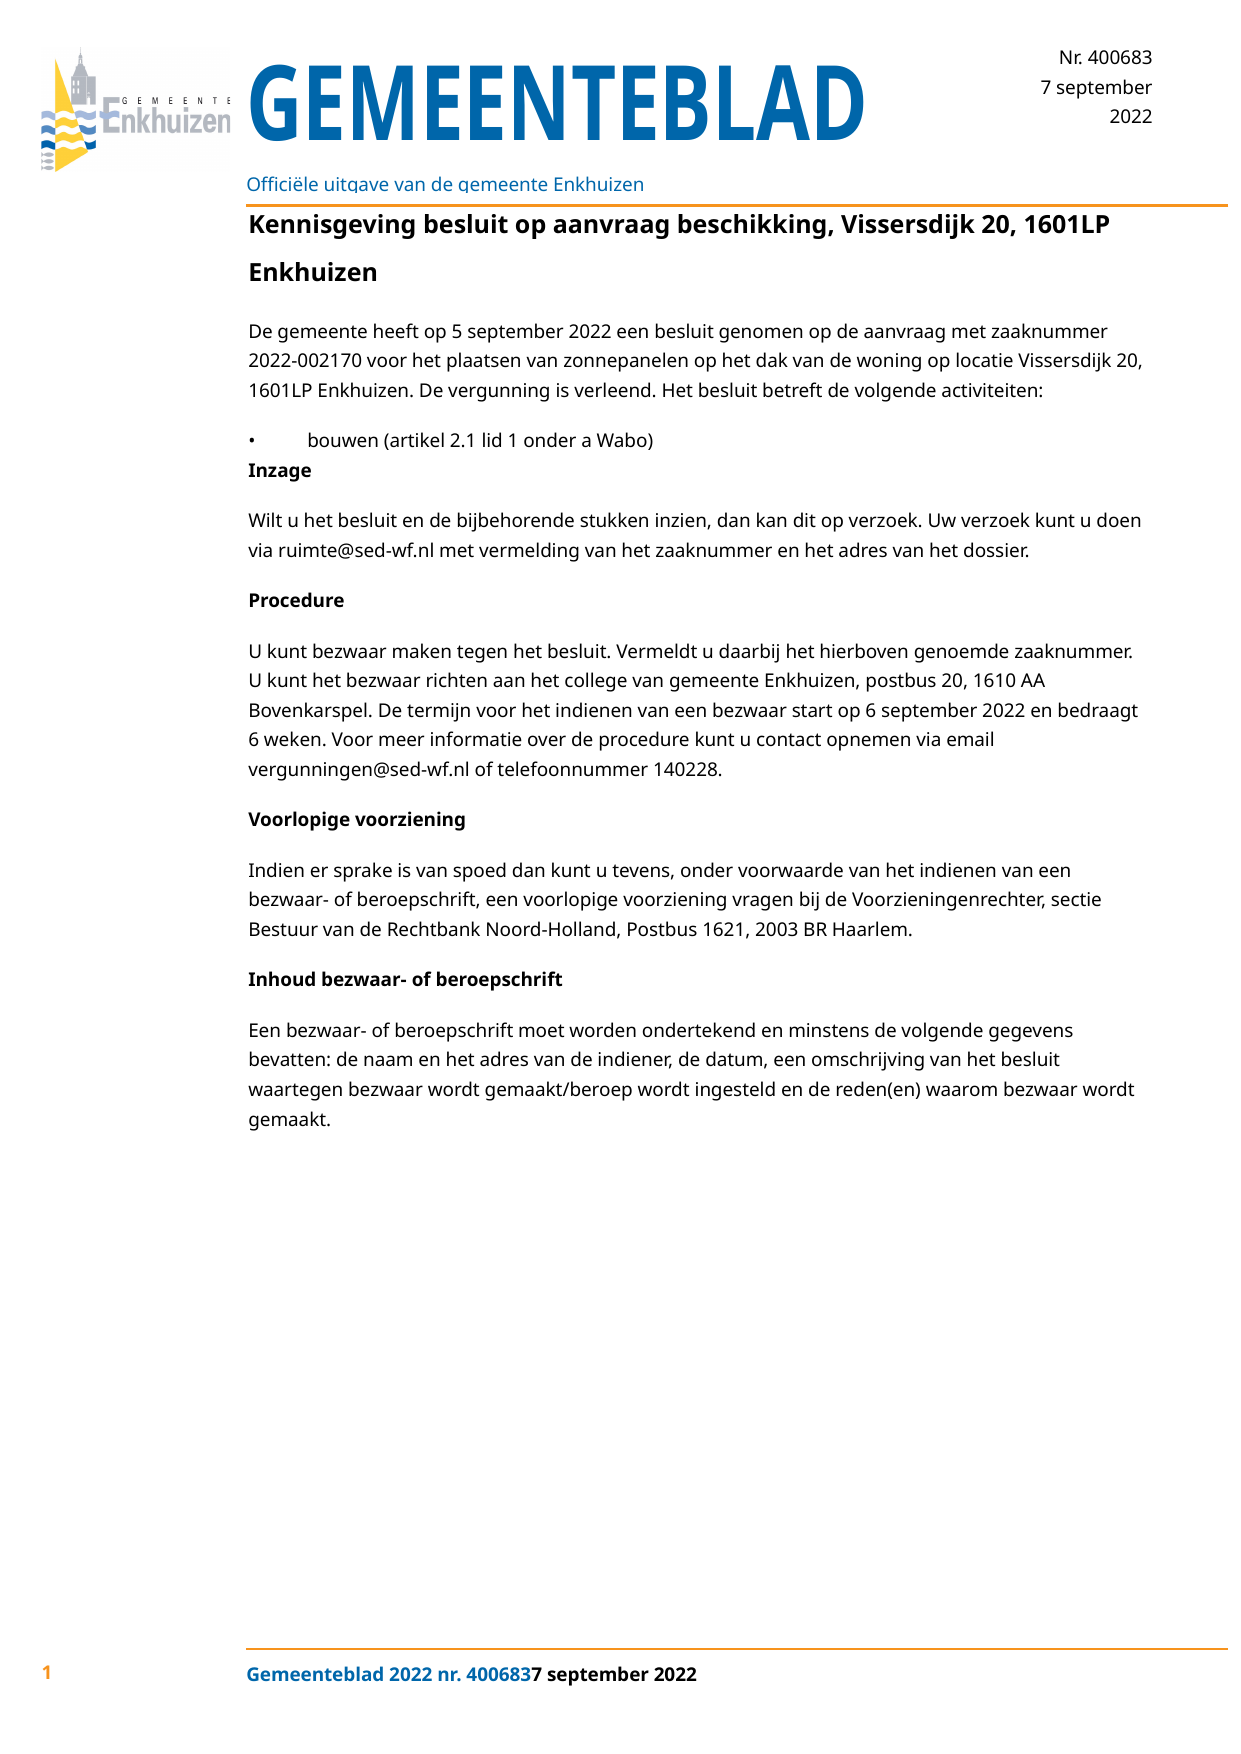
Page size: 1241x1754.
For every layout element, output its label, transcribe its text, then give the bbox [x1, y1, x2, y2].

text Indien er sprake is van spoed dan kunt u tevens, onder voorwaarde van het indienen van een bezwaar- of beroepschrift, een voorlopige voorziening vragen bij de Voorzieningenrechter, sectie Bestuur van de Rechtbank Noord-Holland, Postbus 1621, 2003 BR Haarlem. [248, 857, 1152, 942]
text Wilt u het besluit en de bijbehorende stukken inzien, dan kan dit op verzoek. Uw verzoek kunt u doen via ruimte@sed-wf.nl met vermelding van het zaaknummer en het adres van het dossier. [248, 507, 1152, 563]
text Voorlopige voorziening [248, 807, 1152, 832]
text Inzage [248, 457, 1152, 483]
text U kunt bezwaar maken tegen het besluit. Vermeldt u daarbij het hierboven genoemde zaaknummer. U kunt het bezwaar richten aan het college van gemeente Enkhuizen, postbus 20, 1610 AA Bovenkarspel. De termijn voor het indienen van een bezwaar start op 6 september 2022 en bedraagt 6 weken. Voor meer informatie over de procedure kunt u contact opnemen via email vergunningen@sed-wf.nl of telefoonnummer 140228. [248, 638, 1152, 782]
list bouwen (artikel 2.1 lid 1 onder a Wabo) [248, 427, 1152, 453]
picture [41, 47, 231, 172]
text De gemeente heeft op 5 september 2022 een besluit genomen op de aanvraag met zaaknummer 2022-002170 voor het plaatsen van zonnepanelen op het dak van de woning op locatie Vissersdijk 20, 1601LP Enkhuizen. De vergunning is verleend. Het besluit betreft de volgende activiteiten: [248, 318, 1152, 403]
text Inhoud bezwaar- of beroepschrift [248, 967, 1152, 992]
text Procedure [248, 587, 1152, 613]
text Een bezwaar- of beroepschrift moet worden ondertekend en minstens de volgende gegevens bevatten: de naam en het adres van de indiener, de datum, een omschrijving van het besluit waartegen bezwaar wordt gemaakt/beroep wordt ingesteld en de reden(en) waarom bezwaar wordt gemaakt. [248, 1017, 1152, 1132]
text Kennisgeving besluit op aanvraag beschikking, Vissersdijk 20, 1601LP Enkhuizen [248, 207, 1152, 288]
